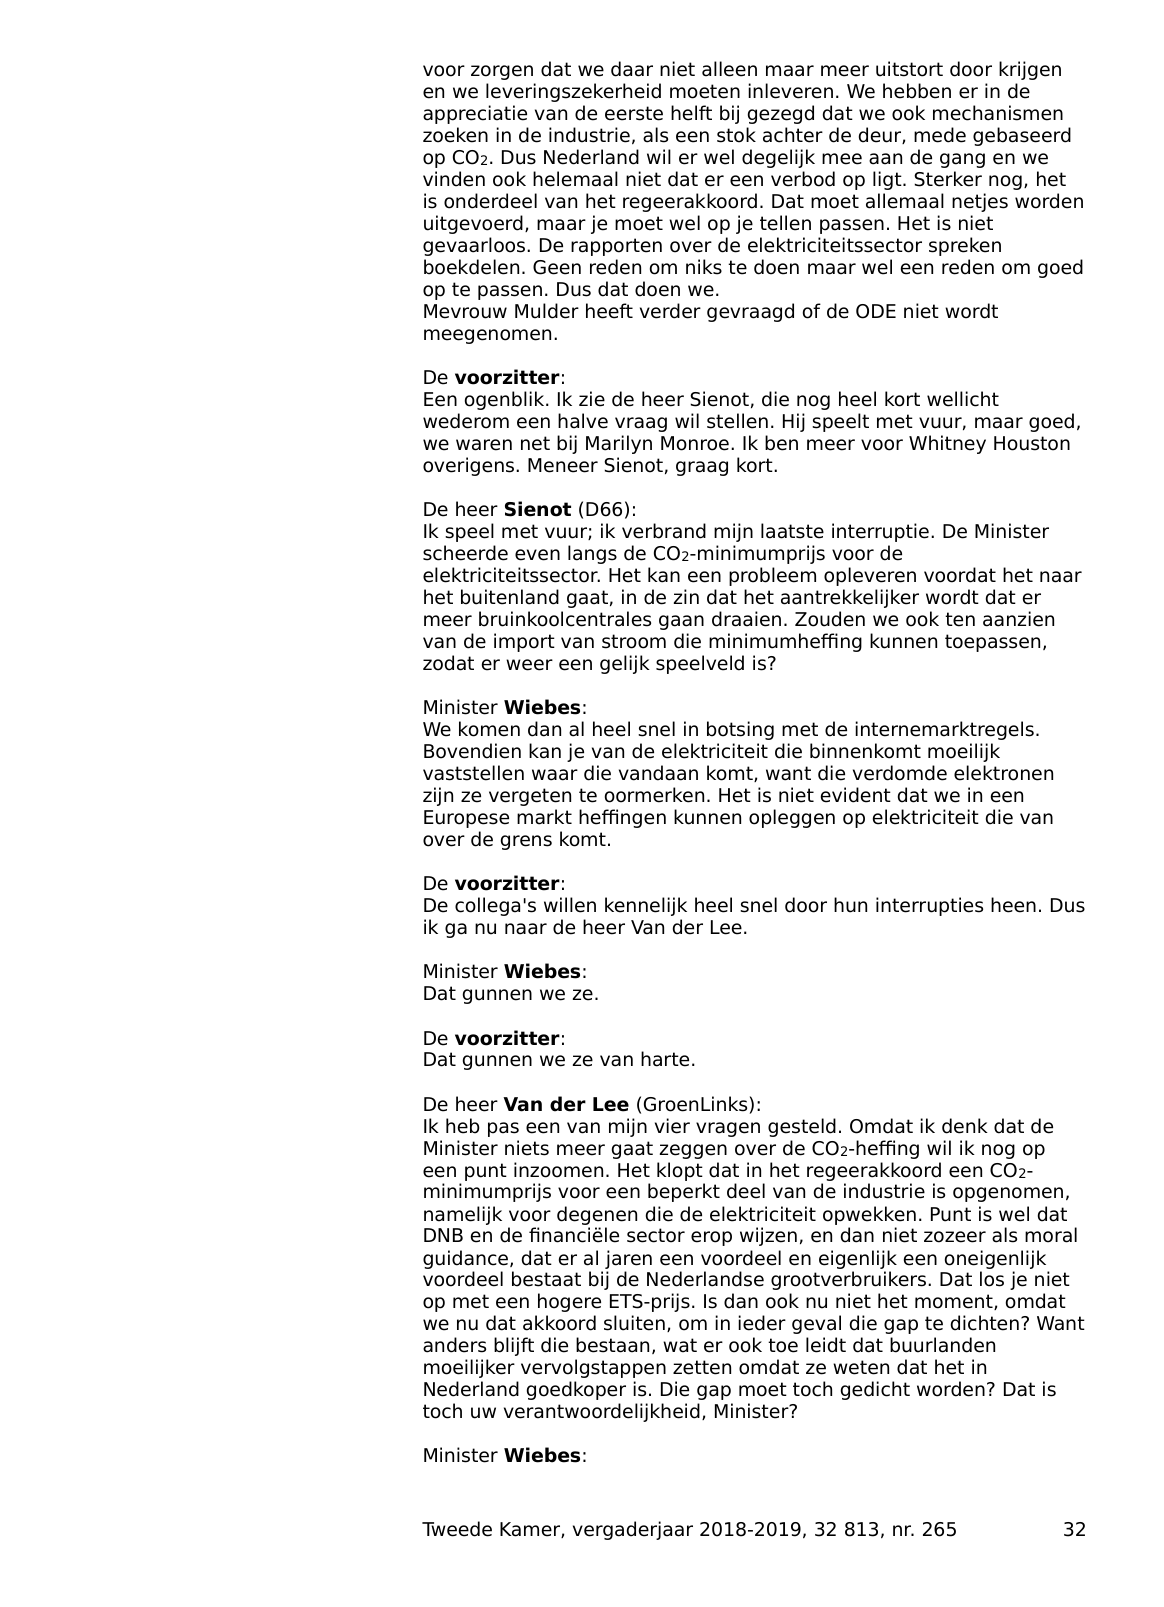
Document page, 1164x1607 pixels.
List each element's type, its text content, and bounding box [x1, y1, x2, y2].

text Minister Wiebes: [422, 961, 1087, 983]
text Mevrouw Mulder heeft verder gevraagd of de ODE niet wordt meegenomen. [422, 301, 1087, 345]
text Minister Wiebes: [422, 697, 1087, 719]
text Ik speel met vuur; ik verbrand mijn laatste interruptie. De Minister scheerde even langs de CO2-minimumprijs voor de elektriciteitssector. Het kan een probleem opleveren voordat het naar het buitenland gaat, in de zin dat het aantrekkelijker wordt dat er meer bruinkoolcentrales gaan draaien. Zouden we ook ten aanzien van de import van stroom die minimumheffing kunnen toepassen, zodat er weer een gelijk speelveld is? [422, 521, 1087, 675]
text voor zorgen dat we daar niet alleen maar meer uitstort door krijgen en we leveringszekerheid moeten inleveren. We hebben er in de appreciatie van de eerste helft bij gezegd dat we ook mechanismen zoeken in de industrie, als een stok achter de deur, mede gebaseerd op CO2. Dus Nederland wil er wel degelijk mee aan de gang en we vinden ook helemaal niet dat er een verbod op ligt. Sterker nog, het is onderdeel van het regeerakkoord. Dat moet allemaal netjes worden uitgevoerd, maar je moet wel op je tellen passen. Het is niet gevaarloos. De rapporten over de elektriciteitssector spreken boekdelen. Geen reden om niks te doen maar wel een reden om goed op te passen. Dus dat doen we. [422, 59, 1087, 301]
text We komen dan al heel snel in botsing met de internemarktregels. Bovendien kan je van de elektriciteit die binnenkomt moeilijk vaststellen waar die vandaan komt, want die verdomde elektronen zijn ze vergeten te oormerken. Het is niet evident dat we in een Europese markt heffingen kunnen opleggen op elektriciteit die van over de grens komt. [422, 719, 1087, 851]
text Ik heb pas een van mijn vier vragen gesteld. Omdat ik denk dat de Minister niets meer gaat zeggen over de CO2-heffing wil ik nog op een punt inzoomen. Het klopt dat in het regeerakkoord een CO2-minimumprijs voor een beperkt deel van de industrie is opgenomen, namelijk voor degenen die de elektriciteit opwekken. Punt is wel dat DNB en de financiële sector erop wijzen, en dan niet zozeer als moral guidance, dat er al jaren een voordeel en eigenlijk een oneigenlijk voordeel bestaat bij de Nederlandse grootverbruikers. Dat los je niet op met een hogere ETS-prijs. Is dan ook nu niet het moment, omdat we nu dat akkoord sluiten, om in ieder geval die gap te dichten? Want anders blijft die bestaan, wat er ook toe leidt dat buurlanden moeilijker vervolgstappen zetten omdat ze weten dat het in Nederland goedkoper is. Die gap moet toch gedicht worden? Dat is toch uw verantwoordelijkheid, Minister? [422, 1116, 1087, 1423]
text De collega's willen kennelijk heel snel door hun interrupties heen. Dus ik ga nu naar de heer Van der Lee. [422, 895, 1087, 939]
text Dat gunnen we ze van harte. [422, 1049, 1087, 1071]
text Dat gunnen we ze. [422, 983, 1087, 1005]
text Een ogenblik. Ik zie de heer Sienot, die nog heel kort wellicht wederom een halve vraag wil stellen. Hij speelt met vuur, maar goed, we waren net bij Marilyn Monroe. Ik ben meer voor Whitney Houston overigens. Meneer Sienot, graag kort. [422, 389, 1087, 477]
text De heer Van der Lee (GroenLinks): [422, 1093, 1087, 1116]
text De voorzitter: [422, 873, 1087, 895]
text Minister Wiebes: [422, 1445, 1087, 1467]
text De voorzitter: [422, 367, 1087, 389]
text De voorzitter: [422, 1027, 1087, 1049]
text De heer Sienot (D66): [422, 499, 1087, 521]
